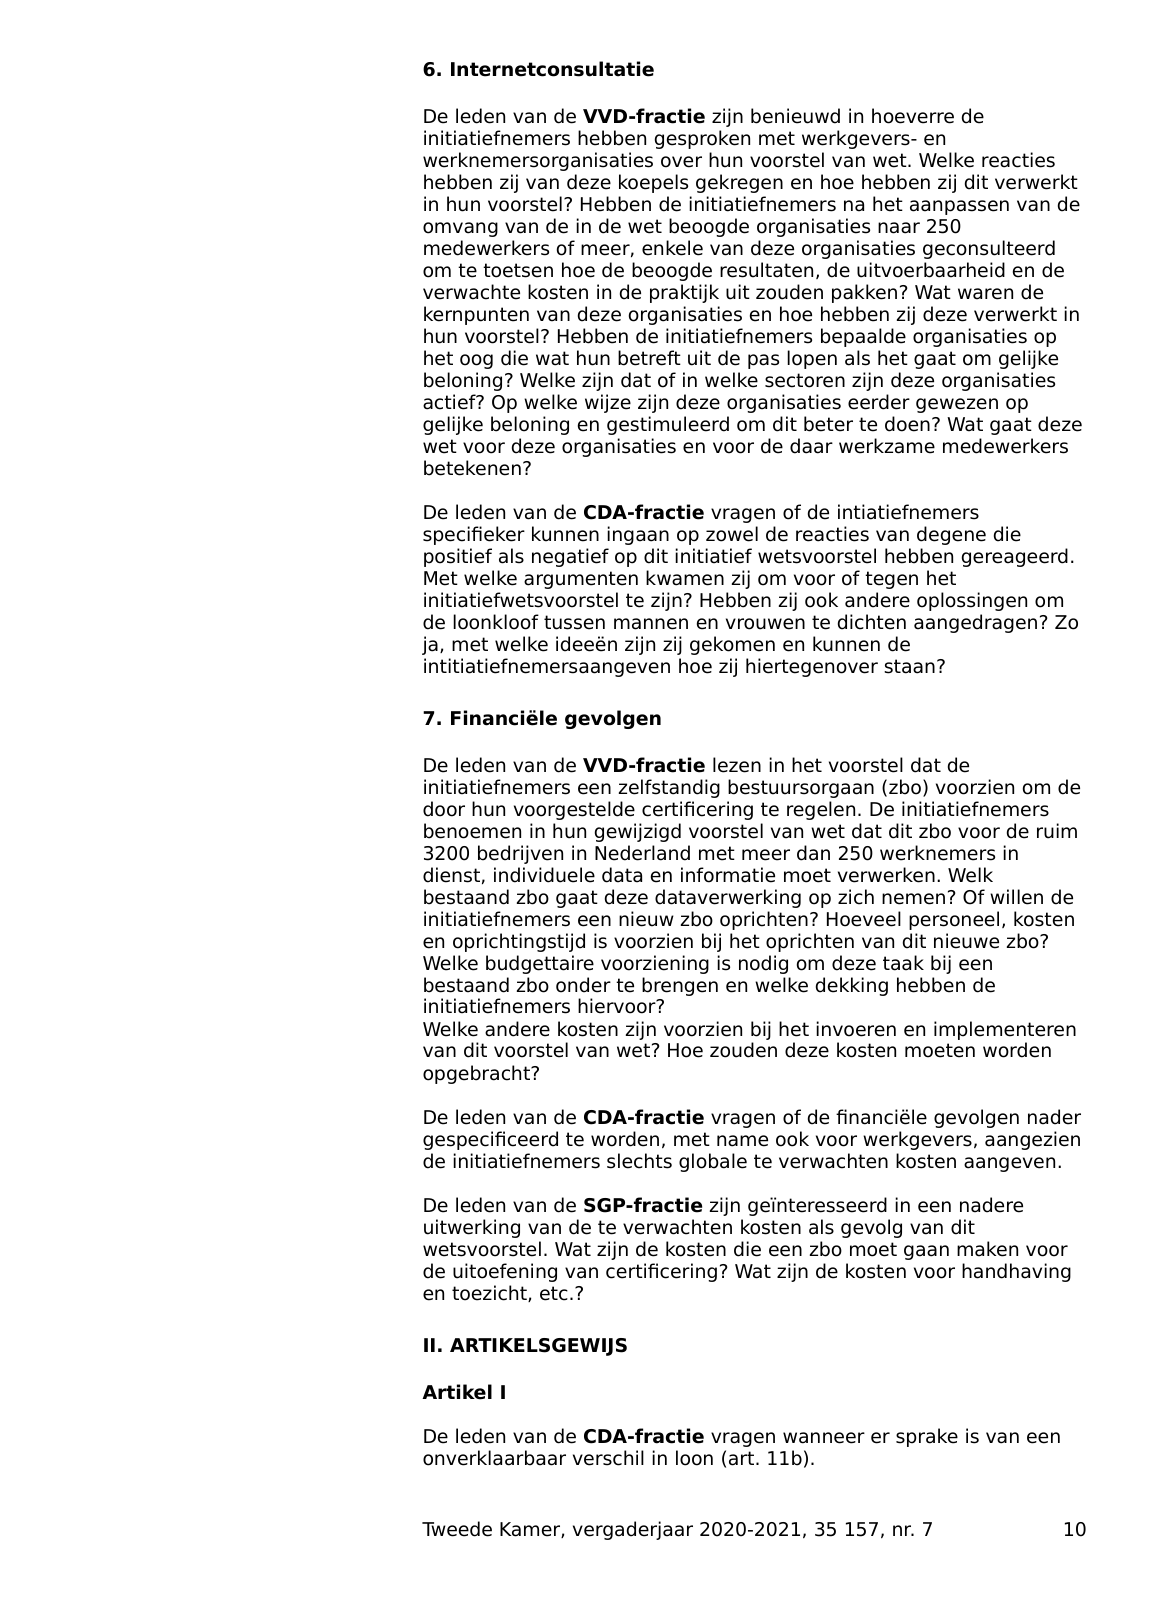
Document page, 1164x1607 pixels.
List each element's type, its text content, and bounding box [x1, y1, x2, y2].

text Welke andere kosten zijn voorzien bij het invoeren en implementeren van dit voorstel van wet? Hoe zouden deze kosten moeten worden opgebracht? [422, 1018, 1087, 1084]
subtitle Artikel I [422, 1382, 1087, 1403]
subtitle 7. Financiële gevolgen [422, 708, 1087, 730]
subtitle II. ARTIKELSGEWIJS [422, 1334, 1087, 1357]
text De leden van de VVD-fractie zijn benieuwd in hoeverre de initiatiefnemers hebben gesproken met werkgevers- en werknemersorganisaties over hun voorstel van wet. Welke reacties hebben zij van deze koepels gekregen en hoe hebben zij dit verwerkt in hun voorstel? Hebben de initiatiefnemers na het aanpassen van de omvang van de in de wet beoogde organisaties naar 250 medewerkers of meer, enkele van deze organisaties geconsulteerd om te toetsen hoe de beoogde resultaten, de uitvoerbaarheid en de verwachte kosten in de praktijk uit zouden pakken? Wat waren de kernpunten van deze organisaties en hoe hebben zij deze verwerkt in hun voorstel? Hebben de initiatiefnemers bepaalde organisaties op het oog die wat hun betreft uit de pas lopen als het gaat om gelijke beloning? Welke zijn dat of in welke sectoren zijn deze organisaties actief? Op welke wijze zijn deze organisaties eerder gewezen op gelijke beloning en gestimuleerd om dit beter te doen? Wat gaat deze wet voor deze organisaties en voor de daar werkzame medewerkers betekenen? [422, 106, 1087, 480]
text De leden van de CDA-fractie vragen of de intiatiefnemers specifieker kunnen ingaan op zowel de reacties van degene die positief als negatief op dit initiatief wetsvoorstel hebben gereageerd. Met welke argumenten kwamen zij om voor of tegen het initiatiefwetsvoorstel te zijn? Hebben zij ook andere oplossingen om de loonkloof tussen mannen en vrouwen te dichten aangedragen? Zo ja, met welke ideeën zijn zij gekomen en kunnen de intitiatiefnemersaangeven hoe zij hiertegenover staan? [422, 502, 1087, 678]
text De leden van de CDA-fractie vragen of de financiële gevolgen nader gespecificeerd te worden, met name ook voor werkgevers, aangezien de initiatiefnemers slechts globale te verwachten kosten aangeven. [422, 1107, 1087, 1172]
text De leden van de SGP-fractie zijn geïnteresseerd in een nadere uitwerking van de te verwachten kosten als gevolg van dit wetsvoorstel. Wat zijn de kosten die een zbo moet gaan maken voor de uitoefening van certificering? Wat zijn de kosten voor handhaving en toezicht, etc.? [422, 1195, 1087, 1304]
text De leden van de VVD-fractie lezen in het voorstel dat de initiatiefnemers een zelfstandig bestuursorgaan (zbo) voorzien om de door hun voorgestelde certificering te regelen. De initiatiefnemers benoemen in hun gewijzigd voorstel van wet dat dit zbo voor de ruim 3200 bedrijven in Nederland met meer dan 250 werknemers in dienst, individuele data en informatie moet verwerken. Welk bestaand zbo gaat deze dataverwerking op zich nemen? Of willen de initiatiefnemers een nieuw zbo oprichten? Hoeveel personeel, kosten en oprichtingstijd is voorzien bij het oprichten van dit nieuwe zbo? Welke budgettaire voorziening is nodig om deze taak bij een bestaand zbo onder te brengen en welke dekking hebben de initiatiefnemers hiervoor? [422, 755, 1087, 1018]
text De leden van de CDA-fractie vragen wanneer er sprake is van een onverklaarbaar verschil in loon (art. 11b). [422, 1426, 1087, 1470]
subtitle 6. Internetconsultatie [422, 59, 1087, 81]
